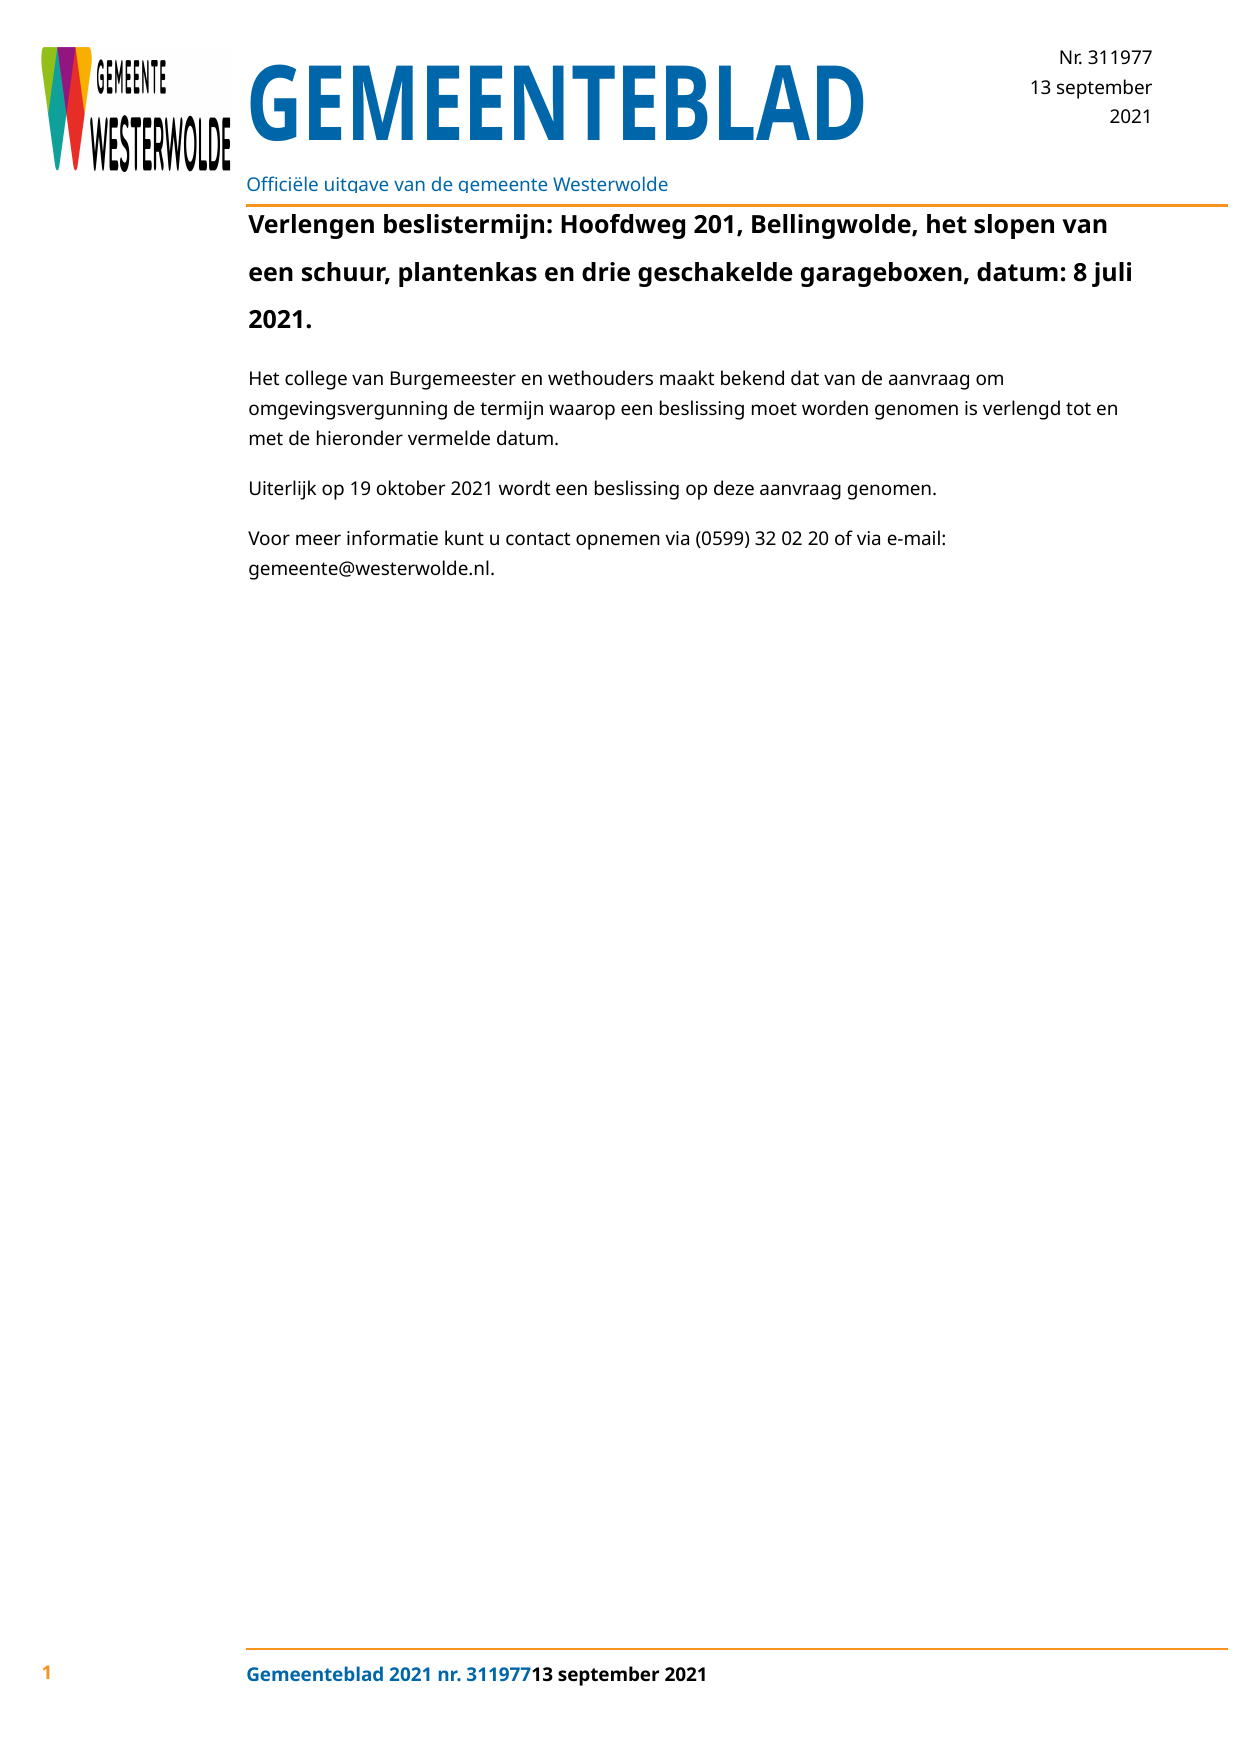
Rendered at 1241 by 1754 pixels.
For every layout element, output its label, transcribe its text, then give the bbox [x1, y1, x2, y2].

text Uiterlijk op 19 oktober 2021 wordt een beslissing op deze aanvraag genomen. [248, 475, 1152, 501]
text Het college van Burgemeester en wethouders maakt bekend dat van de aanvraag om omgevingsvergunning de termijn waarop een beslissing moet worden genomen is verlengd tot en met de hieronder vermelde datum. [248, 366, 1152, 450]
text Verlengen beslistermijn: Hoofdweg 201, Bellingwolde, het slopen van een schuur, plantenkas en drie geschakelde garageboxen, datum: 8 juli 2021. [248, 207, 1152, 336]
picture [41, 47, 231, 172]
text Voor meer informatie kunt u contact opnemen via (0599) 32 02 20 of via e-mail: gemeente@westerwolde.nl. [248, 526, 1152, 581]
